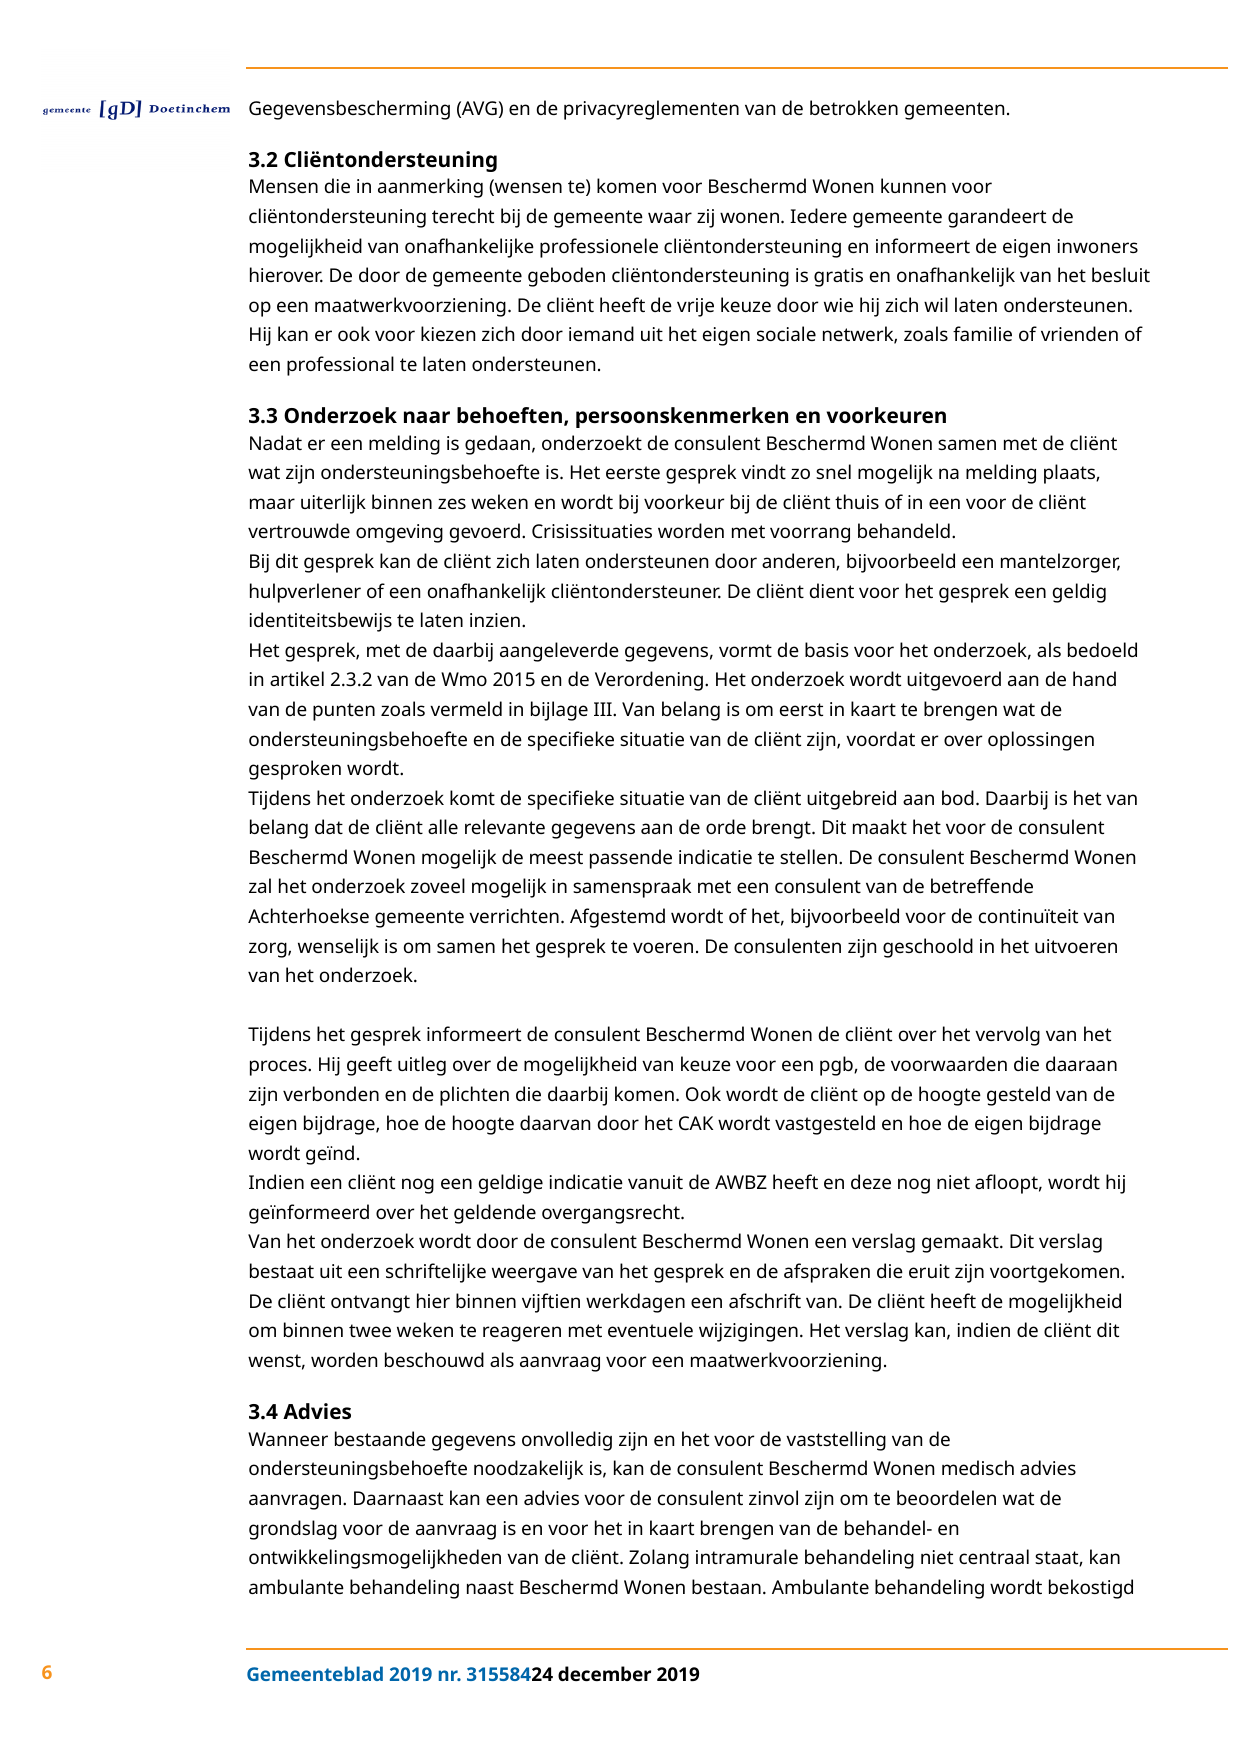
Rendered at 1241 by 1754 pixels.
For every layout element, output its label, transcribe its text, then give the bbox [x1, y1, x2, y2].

text Nadat er een melding is gedaan, onderzoekt de consulent Beschermd Wonen samen met de cliënt wat zijn ondersteuningsbehoefte is. Het eerste gesprek vindt zo snel mogelijk na melding plaats, maar uiterlijk binnen zes weken en wordt bij voorkeur bij de cliënt thuis of in een voor de cliënt vertrouwde omgeving gevoerd. Crisissituaties worden met voorrang behandeld. [248, 430, 1152, 544]
text Mensen die in aanmerking (wensen te) komen voor Beschermd Wonen kunnen voor cliëntondersteuning terecht bij de gemeente waar zij wonen. Iedere gemeente garandeert de mogelijkheid van onafhankelijke professionele cliëntondersteuning en informeert de eigen inwoners hierover. De door de gemeente geboden cliëntondersteuning is gratis en onafhankelijk van het besluit op een maatwerkvoorziening. De cliënt heeft de vrije keuze door wie hij zich wil laten ondersteunen. Hij kan er ook voor kiezen zich door iemand uit het eigen sociale netwerk, zoals familie of vrienden of een professional te laten ondersteunen. [248, 174, 1152, 377]
text 3.3 Onderzoek naar behoeften, persoonskenmerken en voorkeuren [248, 402, 1152, 430]
text Het gesprek, met de daarbij aangeleverde gegevens, vormt de basis voor het onderzoek, als bedoeld in artikel 2.3.2 van de Wmo 2015 en de Verordening. Het onderzoek wordt uitgevoerd aan de hand van de punten zoals vermeld in bijlage III. Van belang is om eerst in kaart te brengen wat de ondersteuningsbehoefte en de specifieke situatie van de cliënt zijn, voordat er over oplossingen gesproken wordt. [248, 637, 1152, 781]
text Gegevensbescherming (AVG) en de privacyreglementen van de betrokken gemeenten. [248, 95, 1152, 121]
text 3.4 Advies [248, 1397, 1152, 1426]
text Indien een cliënt nog een geldige indicatie vanuit de AWBZ heeft en deze nog niet afloopt, wordt hij geïnformeerd over het geldende overgangsrecht. [248, 1169, 1152, 1225]
text Tijdens het onderzoek komt de specifieke situatie van de cliënt uitgebreid aan bod. Daarbij is het van belang dat de cliënt alle relevante gegevens aan de orde brengt. Dit maakt het voor de consulent Beschermd Wonen mogelijk de meest passende indicatie te stellen. De consulent Beschermd Wonen zal het onderzoek zoveel mogelijk in samenspraak met een consulent van de betreffende Achterhoekse gemeente verrichten. Afgestemd wordt of het, bijvoorbeeld voor de continuïteit van zorg, wenselijk is om samen het gesprek te voeren. De consulenten zijn geschoold in het uitvoeren van het onderzoek. [248, 785, 1152, 988]
text Van het onderzoek wordt door de consulent Beschermd Wonen een verslag gemaakt. Dit verslag bestaat uit een schriftelijke weergave van het gesprek en de afspraken die eruit zijn voortgekomen. De cliënt ontvangt hier binnen vijftien werkdagen een afschrift van. De cliënt heeft de mogelijkheid om binnen twee weken te reageren met eventuele wijzigingen. Het verslag kan, indien de cliënt dit wenst, worden beschouwd als aanvraag voor een maatwerkvoorziening. [248, 1229, 1152, 1373]
picture [41, 47, 231, 172]
text Bij dit gesprek kan de cliënt zich laten ondersteunen door anderen, bijvoorbeeld een mantelzorger, hulpverlener of een onafhankelijk cliëntondersteuner. De cliënt dient voor het gesprek een geldig identiteitsbewijs te laten inzien. [248, 548, 1152, 633]
text Tijdens het gesprek informeert de consulent Beschermd Wonen de cliënt over het vervolg van het proces. Hij geeft uitleg over de mogelijkheid van keuze voor een pgb, de voorwaarden die daaraan zijn verbonden en de plichten die daarbij komen. Ook wordt de cliënt op de hoogte gesteld van de eigen bijdrage, hoe de hoogte daarvan door het CAK wordt vastgesteld en hoe de eigen bijdrage wordt geïnd. [248, 1022, 1152, 1166]
text 3.2 Cliëntondersteuning [248, 145, 1152, 174]
text Wanneer bestaande gegevens onvolledig zijn en het voor de vaststelling van de ondersteuningsbehoefte noodzakelijk is, kan de consulent Beschermd Wonen medisch advies aanvragen. Daarnaast kan een advies voor de consulent zinvol zijn om te beoordelen wat de grondslag voor de aanvraag is en voor het in kaart brengen van de behandel- en ontwikkelingsmogelijkheden van de cliënt. Zolang intramurale behandeling niet centraal staat, kan ambulante behandeling naast Beschermd Wonen bestaan. Ambulante behandeling wordt bekostigd [248, 1426, 1152, 1599]
